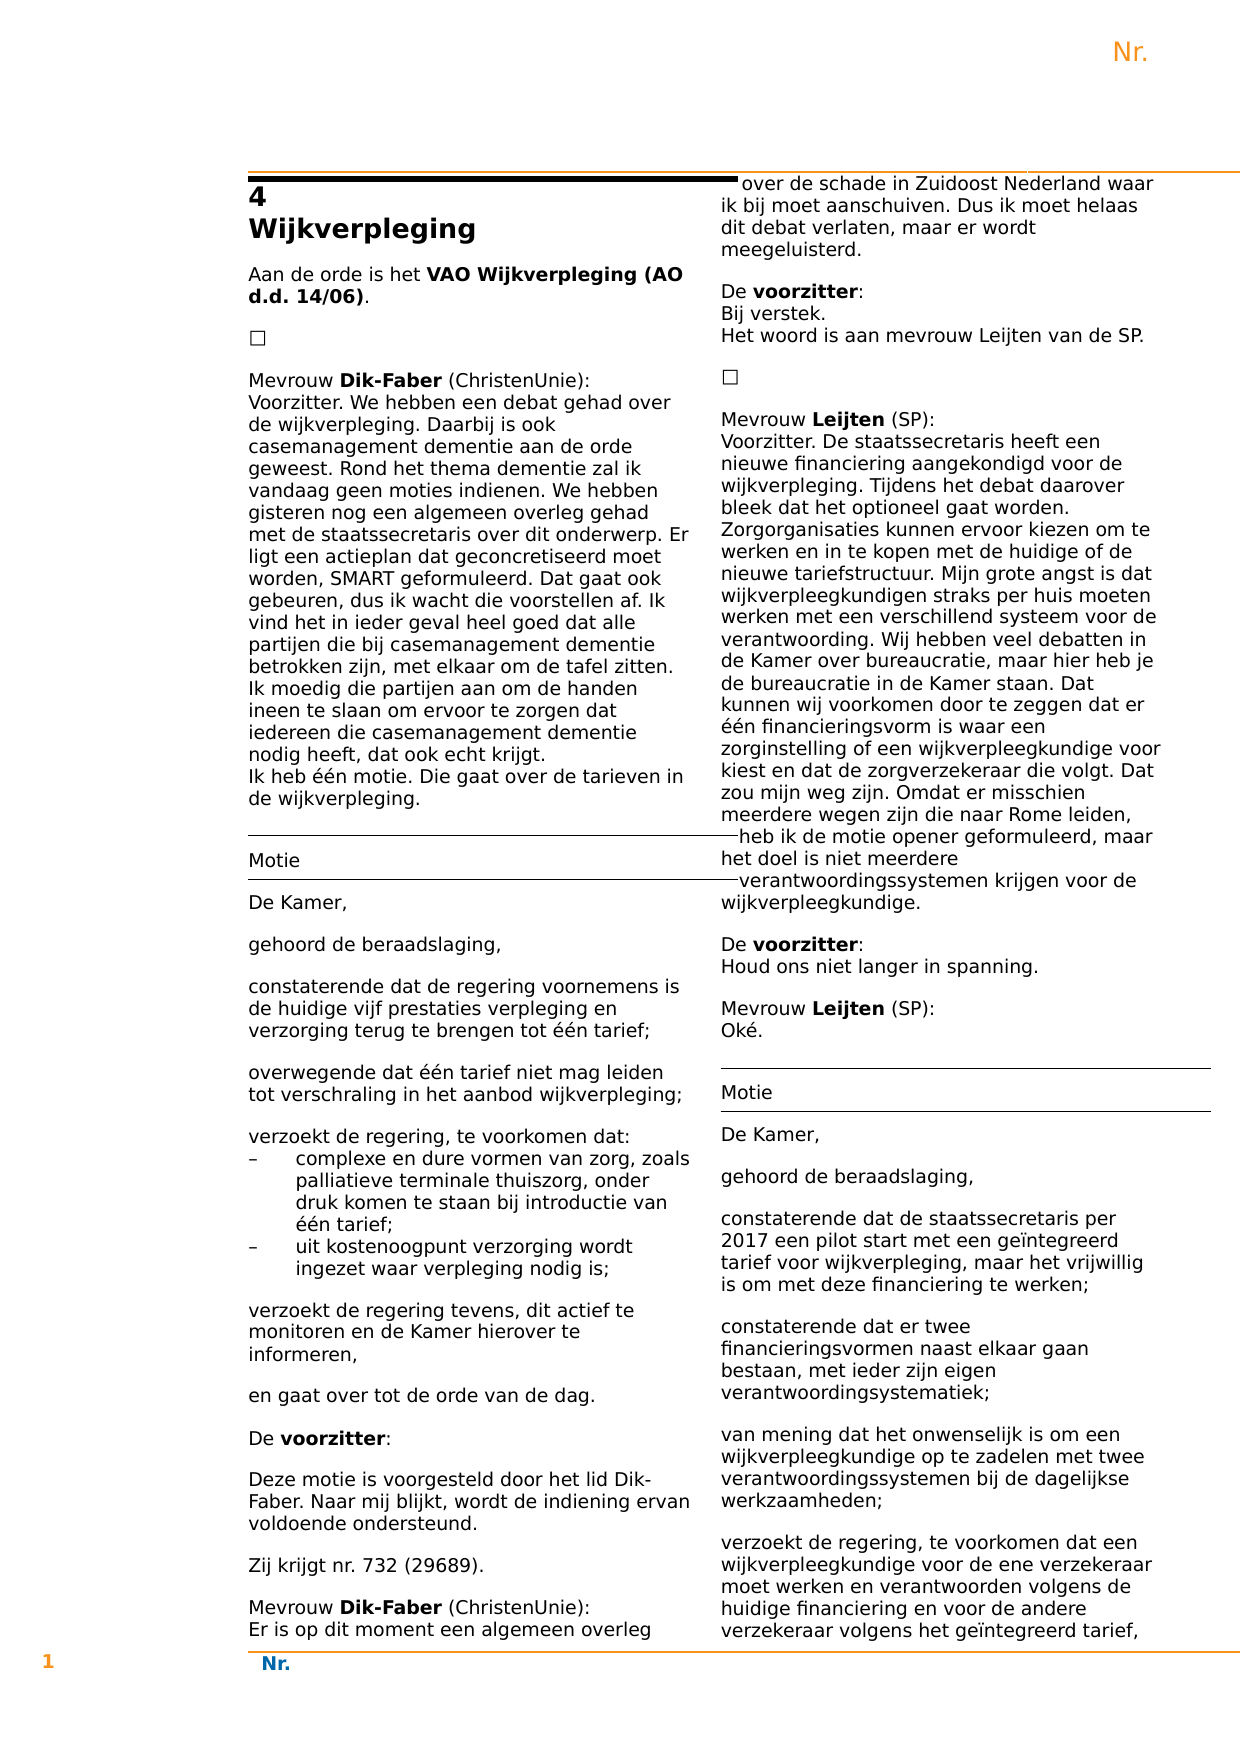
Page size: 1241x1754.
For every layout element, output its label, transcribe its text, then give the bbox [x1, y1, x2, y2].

text De Kamer, [248, 892, 691, 914]
text ⬜ [248, 328, 691, 350]
text Er is op dit moment een algemeen overleg [248, 1619, 691, 1641]
text Motie [721, 1082, 1163, 1104]
text Het woord is aan mevrouw Leijten van de SP. [721, 325, 1163, 347]
text constaterende dat de regering voornemens is de huidige vijf prestaties verpleging en verzorging terug te brengen tot één tarief; [248, 976, 691, 1042]
text gehoord de beraadslaging, [248, 934, 691, 956]
text overwegende dat één tarief niet mag leiden tot verschraling in het aanbod wijkverpleging; [248, 1062, 691, 1106]
text gehoord de beraadslaging, [721, 1166, 1163, 1188]
text Motie [248, 850, 691, 872]
text constaterende dat de staatssecretaris per 2017 een pilot start met een geïntegreerd tarief voor wijkverpleging, maar het vrijwillig is om met deze financiering te werken; [721, 1208, 1163, 1296]
text Zij krijgt nr. 732 (29689). [248, 1555, 691, 1577]
text Mevrouw Dik-Faber (ChristenUnie): [248, 1597, 691, 1619]
text De voorzitter: [721, 281, 1163, 303]
text Voorzitter. De staatssecretaris heeft een nieuwe financiering aangekondigd voor de wijkverpleging. Tijdens het debat daarover bleek dat het optioneel gaat worden. Zorgorganisaties kunnen ervoor kiezen om te werken en in te kopen met de huidige of de nieuwe tariefstructuur. Mijn grote angst is dat wijkverpleegkundigen straks per huis moeten werken met een verschillend systeem voor de verantwoording. Wij hebben veel debatten in de Kamer over bureaucratie, maar hier heb je de bureaucratie in de Kamer staan. Dat kunnen wij voorkomen door te zeggen dat er één financieringsvorm is waar een zorginstelling of een wijkverpleegkundige voor kiest en dat de zorgverzekeraar die volgt. Dat zou mijn weg zijn. Omdat er misschien meerdere wegen zijn die naar Rome leiden, heb ik de motie opener geformuleerd, maar het doel is niet meerdere verantwoordingssystemen krijgen voor de wijkverpleegkundige. [721, 431, 1163, 914]
text ⬜ [721, 367, 1163, 389]
text Houd ons niet langer in spanning. [721, 956, 1163, 978]
text over de schade in Zuidoost Nederland waar ik bij moet aanschuiven. Dus ik moet helaas dit debat verlaten, maar er wordt meegeluisterd. [721, 173, 1163, 261]
text De Kamer, [721, 1124, 1163, 1146]
list uit kostenoogpunt verzorging wordt ingezet waar verpleging nodig is; [248, 1236, 691, 1279]
text Aan de orde is het VAO Wijkverpleging (AO d.d. 14/06). [248, 264, 691, 308]
text Mevrouw Leijten (SP): [721, 998, 1163, 1020]
text verzoekt de regering, te voorkomen dat een wijkverpleegkundige voor de ene verzekeraar moet werken en verantwoorden volgens de huidige financiering en voor de andere verzekeraar volgens het geïntegreerd tarief, [721, 1532, 1163, 1642]
text en gaat over tot de orde van de dag. [248, 1385, 691, 1407]
text De voorzitter: [248, 1427, 691, 1449]
text van mening dat het onwenselijk is om een wijkverpleegkundige op te zadelen met twee verantwoordingssystemen bij de dagelijkse werkzaamheden; [721, 1424, 1163, 1512]
text Oké. [721, 1020, 1163, 1042]
text verzoekt de regering, te voorkomen dat: [248, 1126, 691, 1148]
text Ik heb één motie. Die gaat over de tarieven in de wijkverpleging. [248, 766, 691, 810]
title 4 Wijkverpleging [248, 182, 691, 244]
list complexe en dure vormen van zorg, zoals palliatieve terminale thuiszorg, onder druk komen te staan bij introductie van één tarief; [248, 1148, 691, 1236]
text Bij verstek. [721, 303, 1163, 325]
text Mevrouw Leijten (SP): [721, 409, 1163, 431]
text Voorzitter. We hebben een debat gehad over de wijkverpleging. Daarbij is ook casemanagement dementie aan de orde geweest. Rond het thema dementie zal ik vandaag geen moties indienen. We hebben gisteren nog een algemeen overleg gehad met de staatssecretaris over dit onderwerp. Er ligt een actieplan dat geconcretiseerd moet worden, SMART geformuleerd. Dat gaat ook gebeuren, dus ik wacht die voorstellen af. Ik vind het in ieder geval heel goed dat alle partijen die bij casemanagement dementie betrokken zijn, met elkaar om de tafel zitten. Ik moedig die partijen aan om de handen ineen te slaan om ervoor te zorgen dat iedereen die casemanagement dementie nodig heeft, dat ook echt krijgt. [248, 392, 691, 766]
text constaterende dat er twee financieringsvormen naast elkaar gaan bestaan, met ieder zijn eigen verantwoordingsystematiek; [721, 1316, 1163, 1404]
text De voorzitter: [721, 934, 1163, 956]
text Deze motie is voorgesteld door het lid Dik-Faber. Naar mij blijkt, wordt de indiening ervan voldoende ondersteund. [248, 1469, 691, 1535]
text verzoekt de regering tevens, dit actief te monitoren en de Kamer hierover te informeren, [248, 1299, 691, 1365]
text Mevrouw Dik-Faber (ChristenUnie): [248, 370, 691, 392]
